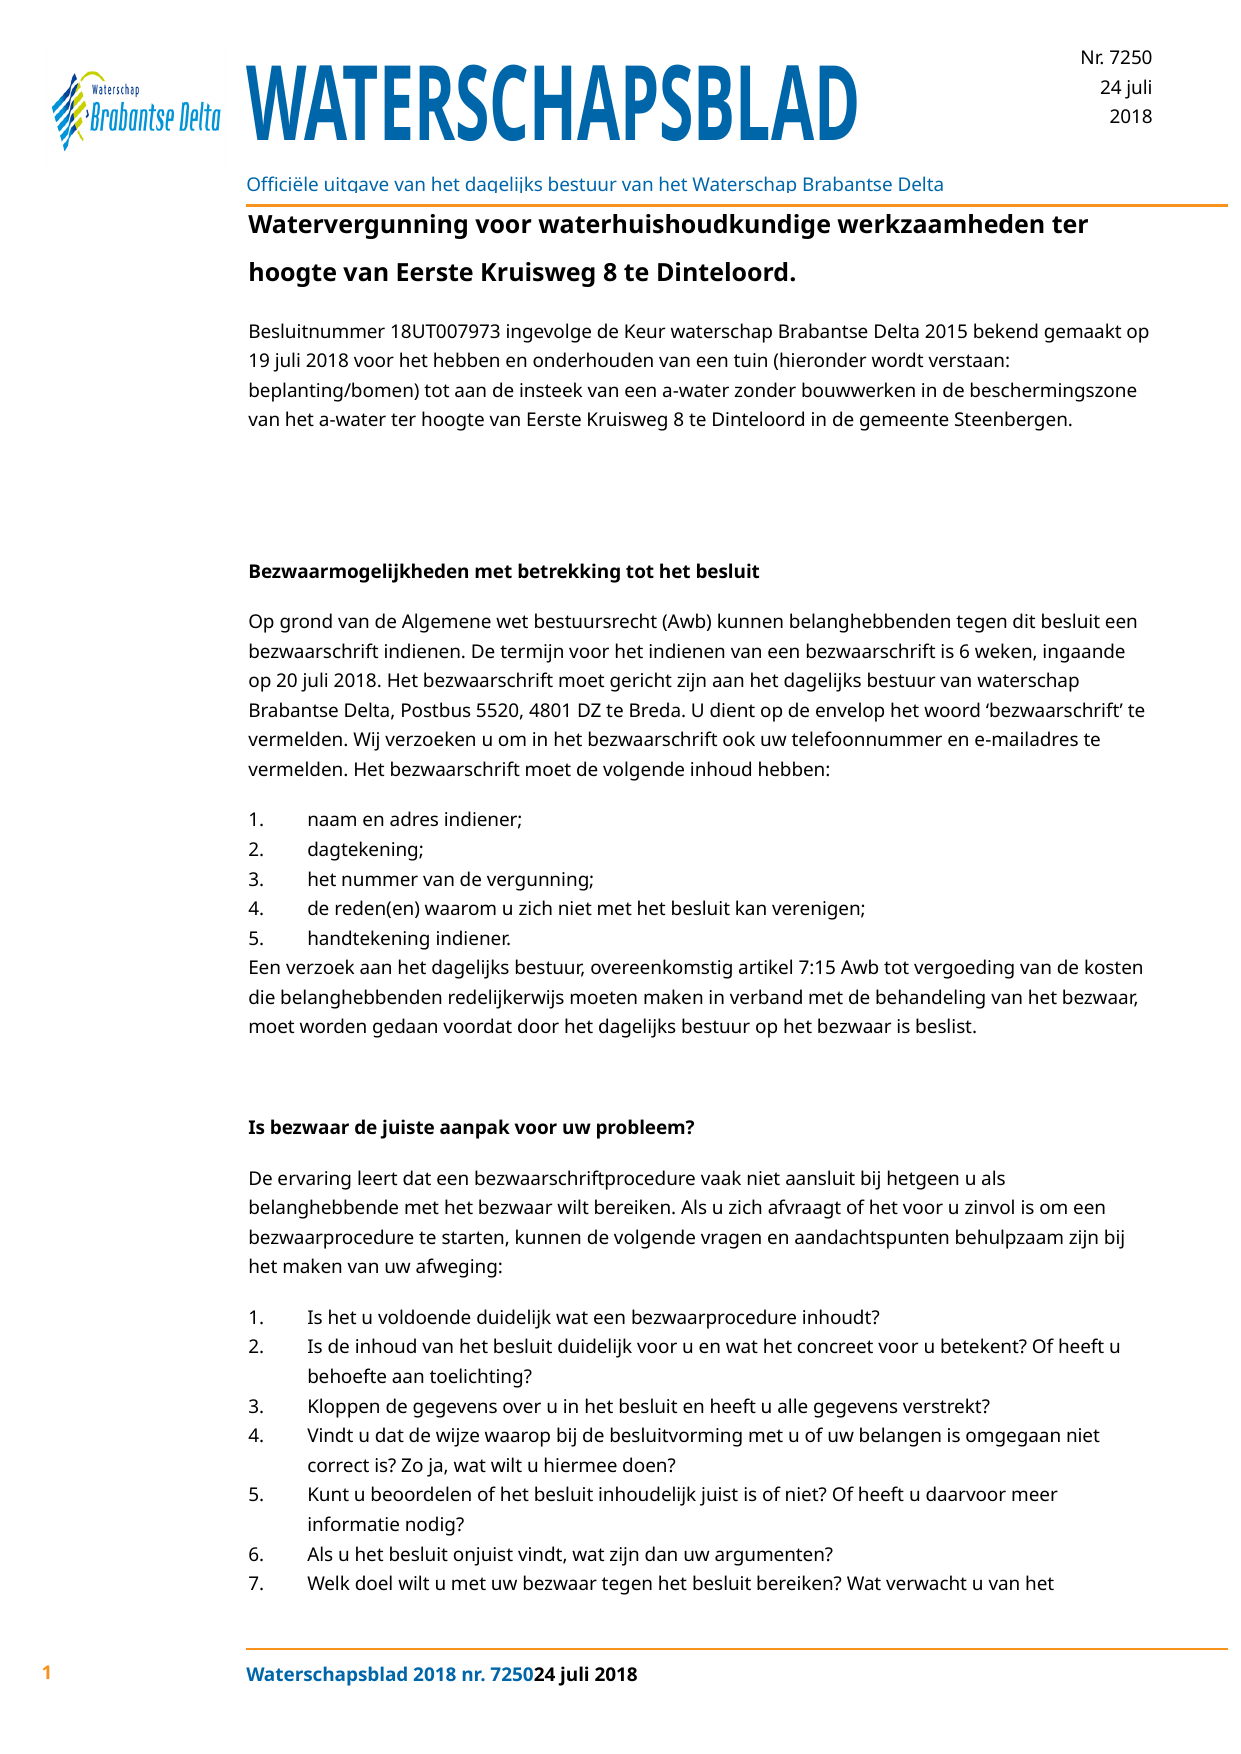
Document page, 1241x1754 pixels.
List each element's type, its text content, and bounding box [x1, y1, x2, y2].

text De ervaring leert dat een bezwaarschriftprocedure vaak niet aansluit bij hetgeen u als belanghebbende met het bezwaar wilt bereiken. Als u zich afvraagt of het voor u zinvol is om een bezwaarprocedure te starten, kunnen de volgende vragen en aandachtspunten behulpzaam zijn bij het maken van uw afweging: [248, 1165, 1152, 1279]
list dagtekening; [248, 836, 1152, 862]
list Vindt u dat de wijze waarop bij de besluitvorming met u of uw belangen is omgegaan niet correct is? Zo ja, wat wilt u hiermee doen? [248, 1422, 1152, 1478]
list Kloppen de gegevens over u in het besluit en heeft u alle gegevens verstrekt? [248, 1393, 1152, 1419]
text Besluitnummer 18UT007973 ingevolge de Keur waterschap Brabantse Delta 2015 bekend gemaakt op 19 juli 2018 voor het hebben en onderhouden van een tuin (hieronder wordt verstaan: beplanting/bomen) tot aan de insteek van een a-water zonder bouwwerken in de beschermingszone van het a-water ter hoogte van Eerste Kruisweg 8 te Dinteloord in de gemeente Steenbergen. [248, 318, 1152, 432]
list Is het u voldoende duidelijk wat een bezwaarprocedure inhoudt? [248, 1304, 1152, 1330]
list de reden(en) waarom u zich niet met het besluit kan verenigen; [248, 895, 1152, 921]
list naam en adres indiener; [248, 807, 1152, 832]
text Op grond van de Algemene wet bestuursrecht (Awb) kunnen belanghebbenden tegen dit besluit een bezwaarschrift indienen. De termijn voor het indienen van een bezwaarschrift is 6 weken, ingaande op 20 juli 2018. Het bezwaarschrift moet gericht zijn aan het dagelijks bestuur van waterschap Brabantse Delta, Postbus 5520, 4801 DZ te Breda. U dient op de envelop het woord ‘bezwaarschrift’ te vermelden. Wij verzoeken u om in het bezwaarschrift ook uw telefoonnummer en e‑mailadres te vermelden. Het bezwaarschrift moet de volgende inhoud hebben: [248, 608, 1152, 782]
list Als u het besluit onjuist vindt, wat zijn dan uw argumenten? [248, 1541, 1152, 1567]
list het nummer van de vergunning; [248, 866, 1152, 892]
list handtekening indiener. [248, 925, 1152, 951]
picture [41, 47, 231, 172]
list Is de inhoud van het besluit duidelijk voor u en wat het concreet voor u betekent? Of heeft u behoefte aan toelichting? [248, 1334, 1152, 1389]
list Kunt u beoordelen of het besluit inhoudelijk juist is of niet? Of heeft u daarvoor meer informatie nodig? [248, 1482, 1152, 1537]
list Welk doel wilt u met uw bezwaar tegen het besluit bereiken? Wat verwacht u van het [248, 1570, 1152, 1596]
text Bezwaarmogelijkheden met betrekking tot het besluit [248, 558, 1152, 584]
text Watervergunning voor waterhuishoudkundige werkzaamheden ter hoogte van Eerste Kruisweg 8 te Dinteloord. [248, 207, 1152, 288]
text Een verzoek aan het dagelijks bestuur, overeenkomstig artikel 7:15 Awb tot vergoeding van de kosten die belanghebbenden redelijkerwijs moeten maken in verband met de behandeling van het bezwaar, moet worden gedaan voordat door het dagelijks bestuur op het bezwaar is beslist. [248, 954, 1152, 1039]
text Is bezwaar de juiste aanpak voor uw probleem? [248, 1114, 1152, 1140]
